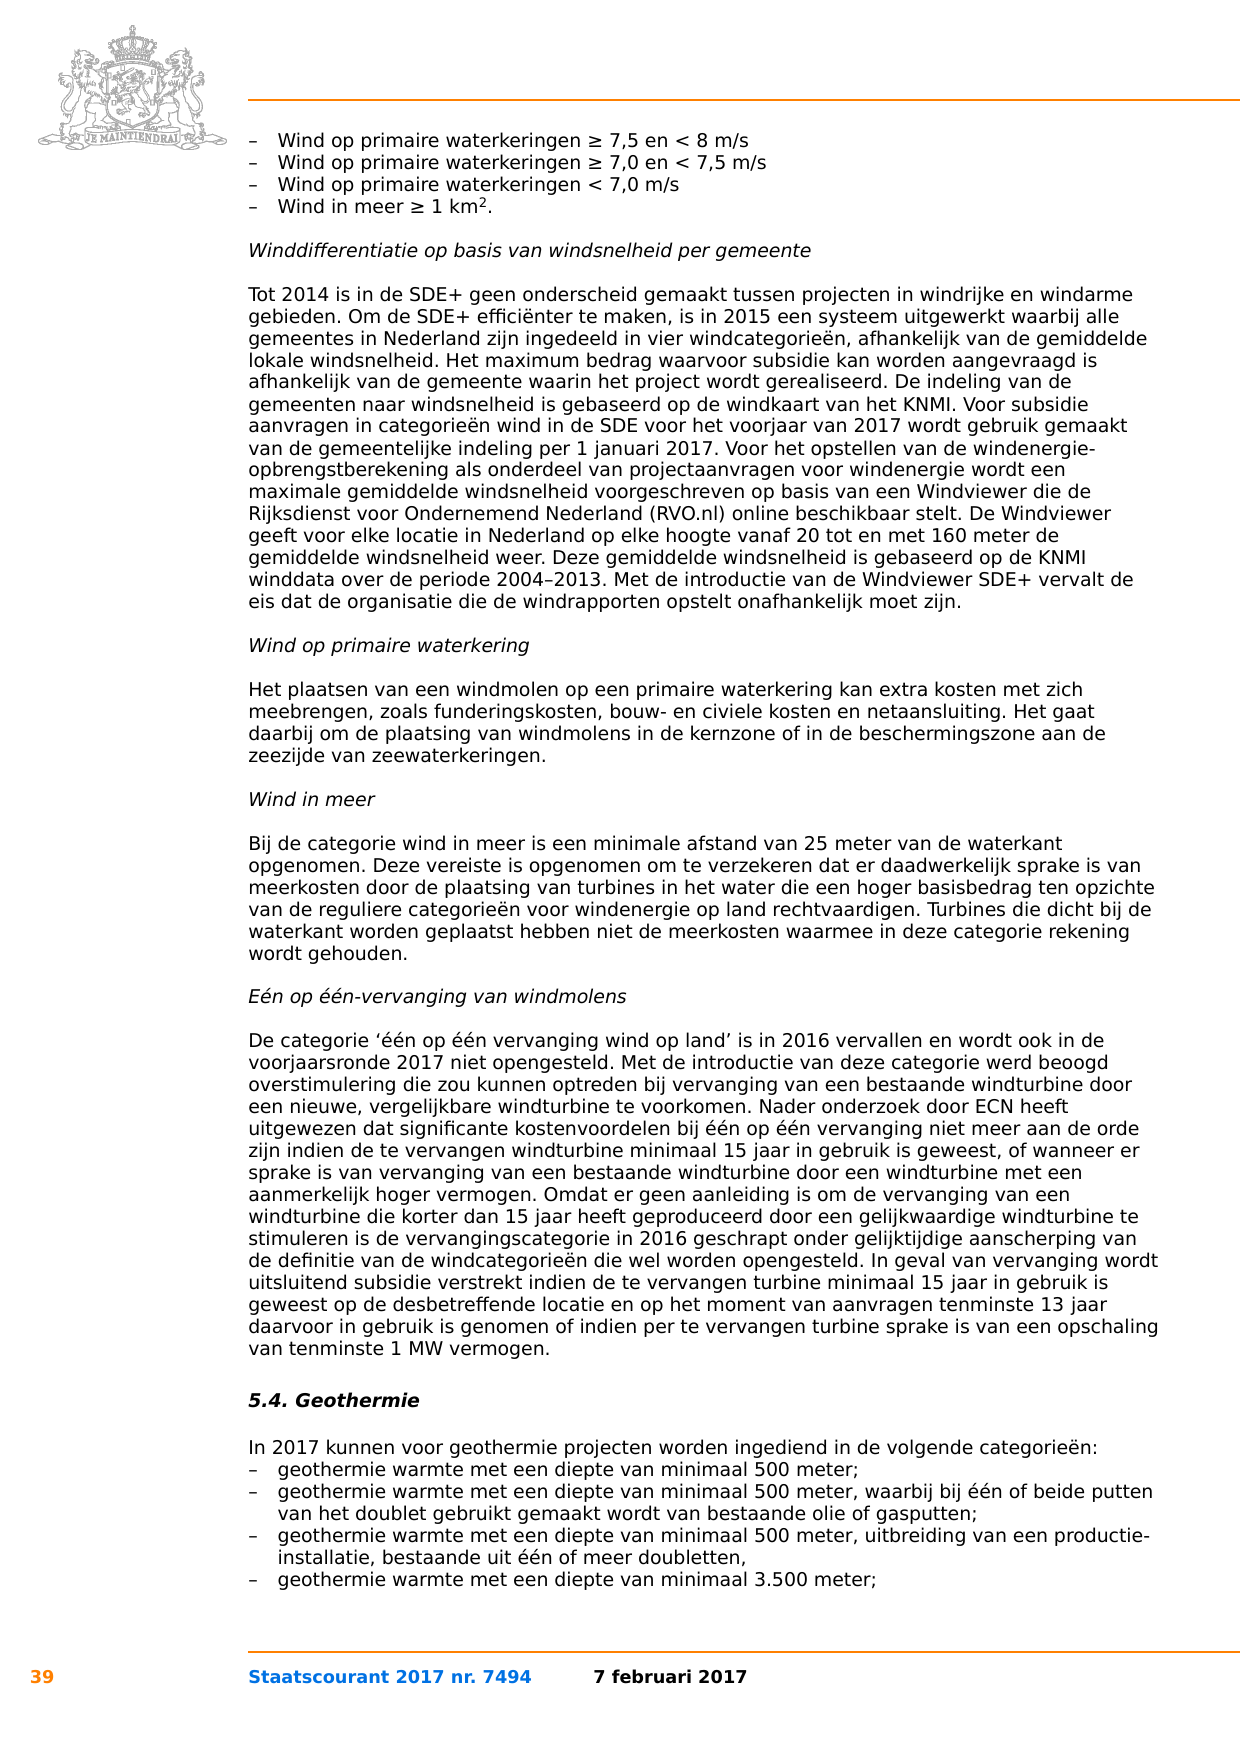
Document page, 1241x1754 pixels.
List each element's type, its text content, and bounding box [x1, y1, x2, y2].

subtitle Wind op primaire waterkering [248, 635, 1163, 657]
subtitle Wind in meer [248, 789, 1163, 811]
text Tot 2014 is in de SDE+ geen onderscheid gemaakt tussen projecten in windrijke en windarme gebieden. Om de SDE+ efficiënter te maken, is in 2015 een systeem uitgewerkt waarbij alle gemeentes in Nederland zijn ingedeeld in vier windcategorieën, afhankelijk van de gemiddelde lokale windsnelheid. Het maximum bedrag waarvoor subsidie kan worden aangevraagd is afhankelijk van de gemeente waarin het project wordt gerealiseerd. De indeling van de gemeenten naar windsnelheid is gebaseerd op de windkaart van het KNMI. Voor subsidie aanvragen in categorieën wind in de SDE voor het voorjaar van 2017 wordt gebruik gemaakt van de gemeentelijke indeling per 1 januari 2017. Voor het opstellen van de windenergie-opbrengstberekening als onderdeel van projectaanvragen voor windenergie wordt een maximale gemiddelde windsnelheid voorgeschreven op basis van een Windviewer die de Rijksdienst voor Ondernemend Nederland (RVO.nl) online beschikbaar stelt. De Windviewer geeft voor elke locatie in Nederland op elke hoogte vanaf 20 tot en met 160 meter de gemiddelde windsnelheid weer. Deze gemiddelde windsnelheid is gebaseerd op de KNMI winddata over de periode 2004–2013. Met de introductie van de Windviewer SDE+ vervalt de eis dat de organisatie die de windrapporten opstelt onafhankelijk moet zijn. [248, 283, 1163, 613]
text In 2017 kunnen voor geothermie projecten worden ingediend in de volgende categorieën: [248, 1437, 1163, 1459]
text – geothermie warmte met een diepte van minimaal 500 meter, uitbreiding van een productie-installatie, bestaande uit één of meer doubletten, [248, 1525, 1163, 1569]
text – geothermie warmte met een diepte van minimaal 500 meter, waarbij bij één of beide putten van het doublet gebruikt gemaakt wordt van bestaande olie of gasputten; [248, 1481, 1163, 1525]
text Bij de categorie wind in meer is een minimale afstand van 25 meter van de waterkant opgenomen. Deze vereiste is opgenomen om te verzekeren dat er daadwerkelijk sprake is van meerkosten door de plaatsing van turbines in het water die een hoger basisbedrag ten opzichte van de reguliere categorieën voor windenergie op land rechtvaardigen. Turbines die dicht bij de waterkant worden geplaatst hebben niet de meerkosten waarmee in deze categorie rekening wordt gehouden. [248, 833, 1163, 964]
subtitle Eén op één-vervanging van windmolens [248, 986, 1163, 1008]
subtitle 5.4. Geothermie [248, 1390, 1163, 1412]
text – Wind op primaire waterkeringen ≥ 7,0 en < 7,5 m/s [248, 152, 1163, 174]
text – Wind in meer ≥ 1 km2. [248, 196, 1163, 218]
subtitle Winddifferentiatie op basis van windsnelheid per gemeente [248, 240, 1163, 262]
picture [38, 25, 227, 150]
text – geothermie warmte met een diepte van minimaal 500 meter; [248, 1459, 1163, 1481]
text – geothermie warmte met een diepte van minimaal 3.500 meter; [248, 1569, 1163, 1591]
text – Wind op primaire waterkeringen < 7,0 m/s [248, 174, 1163, 196]
text De categorie ‘één op één vervanging wind op land’ is in 2016 vervallen en wordt ook in de voorjaarsronde 2017 niet opengesteld. Met de introductie van deze categorie werd beoogd overstimulering die zou kunnen optreden bij vervanging van een bestaande windturbine door een nieuwe, vergelijkbare windturbine te voorkomen. Nader onderzoek door ECN heeft uitgewezen dat significante kostenvoordelen bij één op één vervanging niet meer aan de orde zijn indien de te vervangen windturbine minimaal 15 jaar in gebruik is geweest, of wanneer er sprake is van vervanging van een bestaande windturbine door een windturbine met een aanmerkelijk hoger vermogen. Omdat er geen aanleiding is om de vervanging van een windturbine die korter dan 15 jaar heeft geproduceerd door een gelijkwaardige windturbine te stimuleren is de vervangingscategorie in 2016 geschrapt onder gelijktijdige aanscherping van de definitie van de windcategorieën die wel worden opengesteld. In geval van vervanging wordt uitsluitend subsidie verstrekt indien de te vervangen turbine minimaal 15 jaar in gebruik is geweest op de desbetreffende locatie en op het moment van aanvragen tenminste 13 jaar daarvoor in gebruik is genomen of indien per te vervangen turbine sprake is van een opschaling van tenminste 1 MW vermogen. [248, 1030, 1163, 1360]
text Het plaatsen van een windmolen op een primaire waterkering kan extra kosten met zich meebrengen, zoals funderingskosten, bouw- en civiele kosten en netaansluiting. Het gaat daarbij om de plaatsing van windmolens in de kernzone of in de beschermingszone aan de zeezijde van zeewaterkeringen. [248, 679, 1163, 767]
text – Wind op primaire waterkeringen ≥ 7,5 en < 8 m/s [248, 130, 1163, 152]
